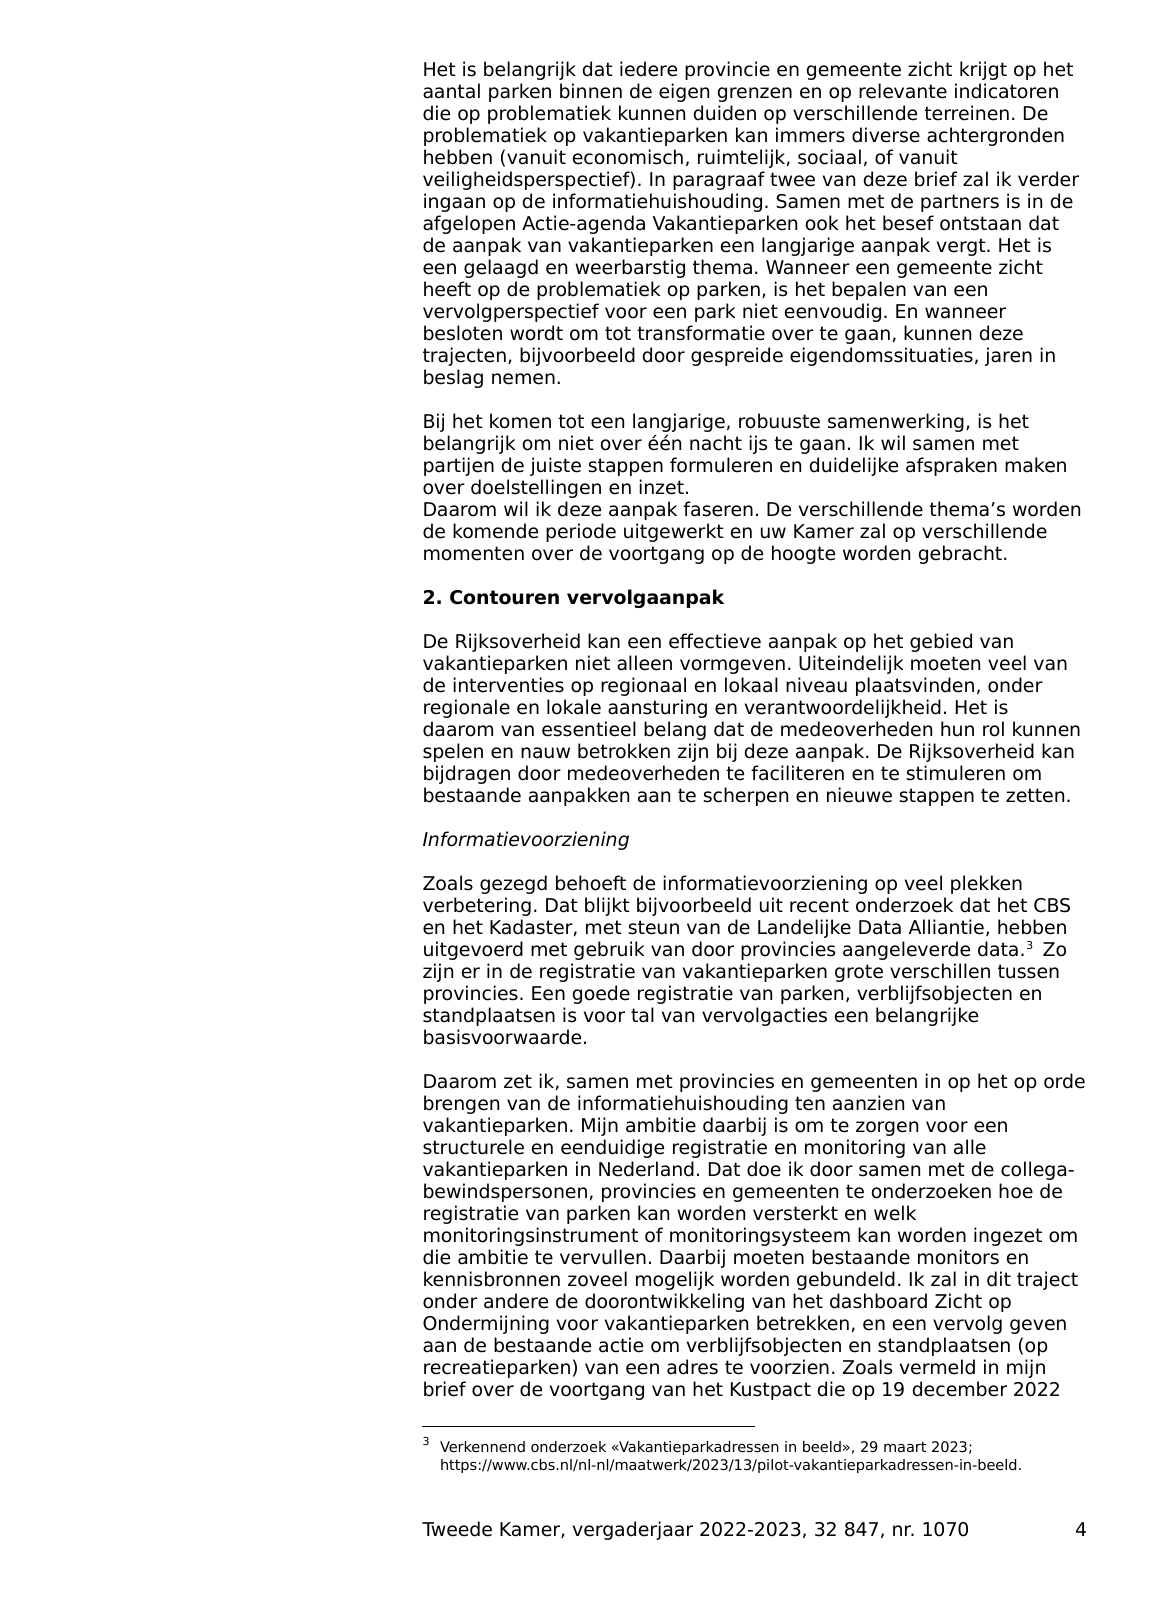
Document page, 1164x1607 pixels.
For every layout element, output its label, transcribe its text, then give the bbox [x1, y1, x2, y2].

text Daarom wil ik deze aanpak faseren. De verschillende thema’s worden de komende periode uitgewerkt en uw Kamer zal op verschillende momenten over de voortgang op de hoogte worden gebracht. [422, 499, 1087, 565]
text Daarom zet ik, samen met provincies en gemeenten in op het op orde brengen van de informatiehuishouding ten aanzien van vakantieparken. Mijn ambitie daarbij is om te zorgen voor een structurele en eenduidige registratie en monitoring van alle vakantieparken in Nederland. Dat doe ik door samen met de collega-bewindspersonen, provincies en gemeenten te onderzoeken hoe de registratie van parken kan worden versterkt en welk monitoringsinstrument of monitoringsysteem kan worden ingezet om die ambitie te vervullen. Daarbij moeten bestaande monitors en kennisbronnen zoveel mogelijk worden gebundeld. Ik zal in dit traject onder andere de doorontwikkeling van het dashboard Zicht op Ondermijning voor vakantieparken betrekken, en een vervolg geven aan de bestaande actie om verblijfsobjecten en standplaatsen (op recreatieparken) van een adres te voorzien. Zoals vermeld in mijn brief over de voortgang van het Kustpact die op 19 december 2022 [422, 1071, 1087, 1401]
subtitle 2. Contouren vervolgaanpak [422, 587, 1087, 609]
text Het is belangrijk dat iedere provincie en gemeente zicht krijgt op het aantal parken binnen de eigen grenzen en op relevante indicatoren die op problematiek kunnen duiden op verschillende terreinen. De problematiek op vakantieparken kan immers diverse achtergronden hebben (vanuit economisch, ruimtelijk, sociaal, of vanuit veiligheidsperspectief). In paragraaf twee van deze brief zal ik verder ingaan op de informatiehuishouding. Samen met de partners is in de afgelopen Actie-agenda Vakantieparken ook het besef ontstaan dat de aanpak van vakantieparken een langjarige aanpak vergt. Het is een gelaagd en weerbarstig thema. Wanneer een gemeente zicht heeft op de problematiek op parken, is het bepalen van een vervolgperspectief voor een park niet eenvoudig. En wanneer besloten wordt om tot transformatie over te gaan, kunnen deze trajecten, bijvoorbeeld door gespreide eigendomssituaties, jaren in beslag nemen. [422, 59, 1087, 389]
text De Rijksoverheid kan een effectieve aanpak op het gebied van vakantieparken niet alleen vormgeven. Uiteindelijk moeten veel van de interventies op regionaal en lokaal niveau plaatsvinden, onder regionale en lokale aansturing en verantwoordelijkheid. Het is daarom van essentieel belang dat de medeoverheden hun rol kunnen spelen en nauw betrokken zijn bij deze aanpak. De Rijksoverheid kan bijdragen door medeoverheden te faciliteren en te stimuleren om bestaande aanpakken aan te scherpen en nieuwe stappen te zetten. [422, 631, 1087, 807]
text Verkennend onderzoek «Vakantieparkadressen in beeld», 29 maart 2023; https://www.cbs.nl/nl-nl/maatwerk/2023/13/pilot-vakantieparkadressen-in-beeld. [422, 1435, 1087, 1474]
text Zoals gezegd behoeft de informatievoorziening op veel plekken verbetering. Dat blijkt bijvoorbeeld uit recent onderzoek dat het CBS en het Kadaster, met steun van de Landelijke Data Alliantie, hebben uitgevoerd met gebruik van door provincies aangeleverde data. Zo zijn er in de registratie van vakantieparken grote verschillen tussen provincies. Een goede registratie van parken, verblijfsobjecten en standplaatsen is voor tal van vervolgacties een belangrijke basisvoorwaarde. [422, 873, 1087, 1049]
text Bij het komen tot een langjarige, robuuste samenwerking, is het belangrijk om niet over één nacht ijs te gaan. Ik wil samen met partijen de juiste stappen formuleren en duidelijke afspraken maken over doelstellingen en inzet. [422, 411, 1087, 499]
subtitle Informatievoorziening [422, 829, 1087, 851]
